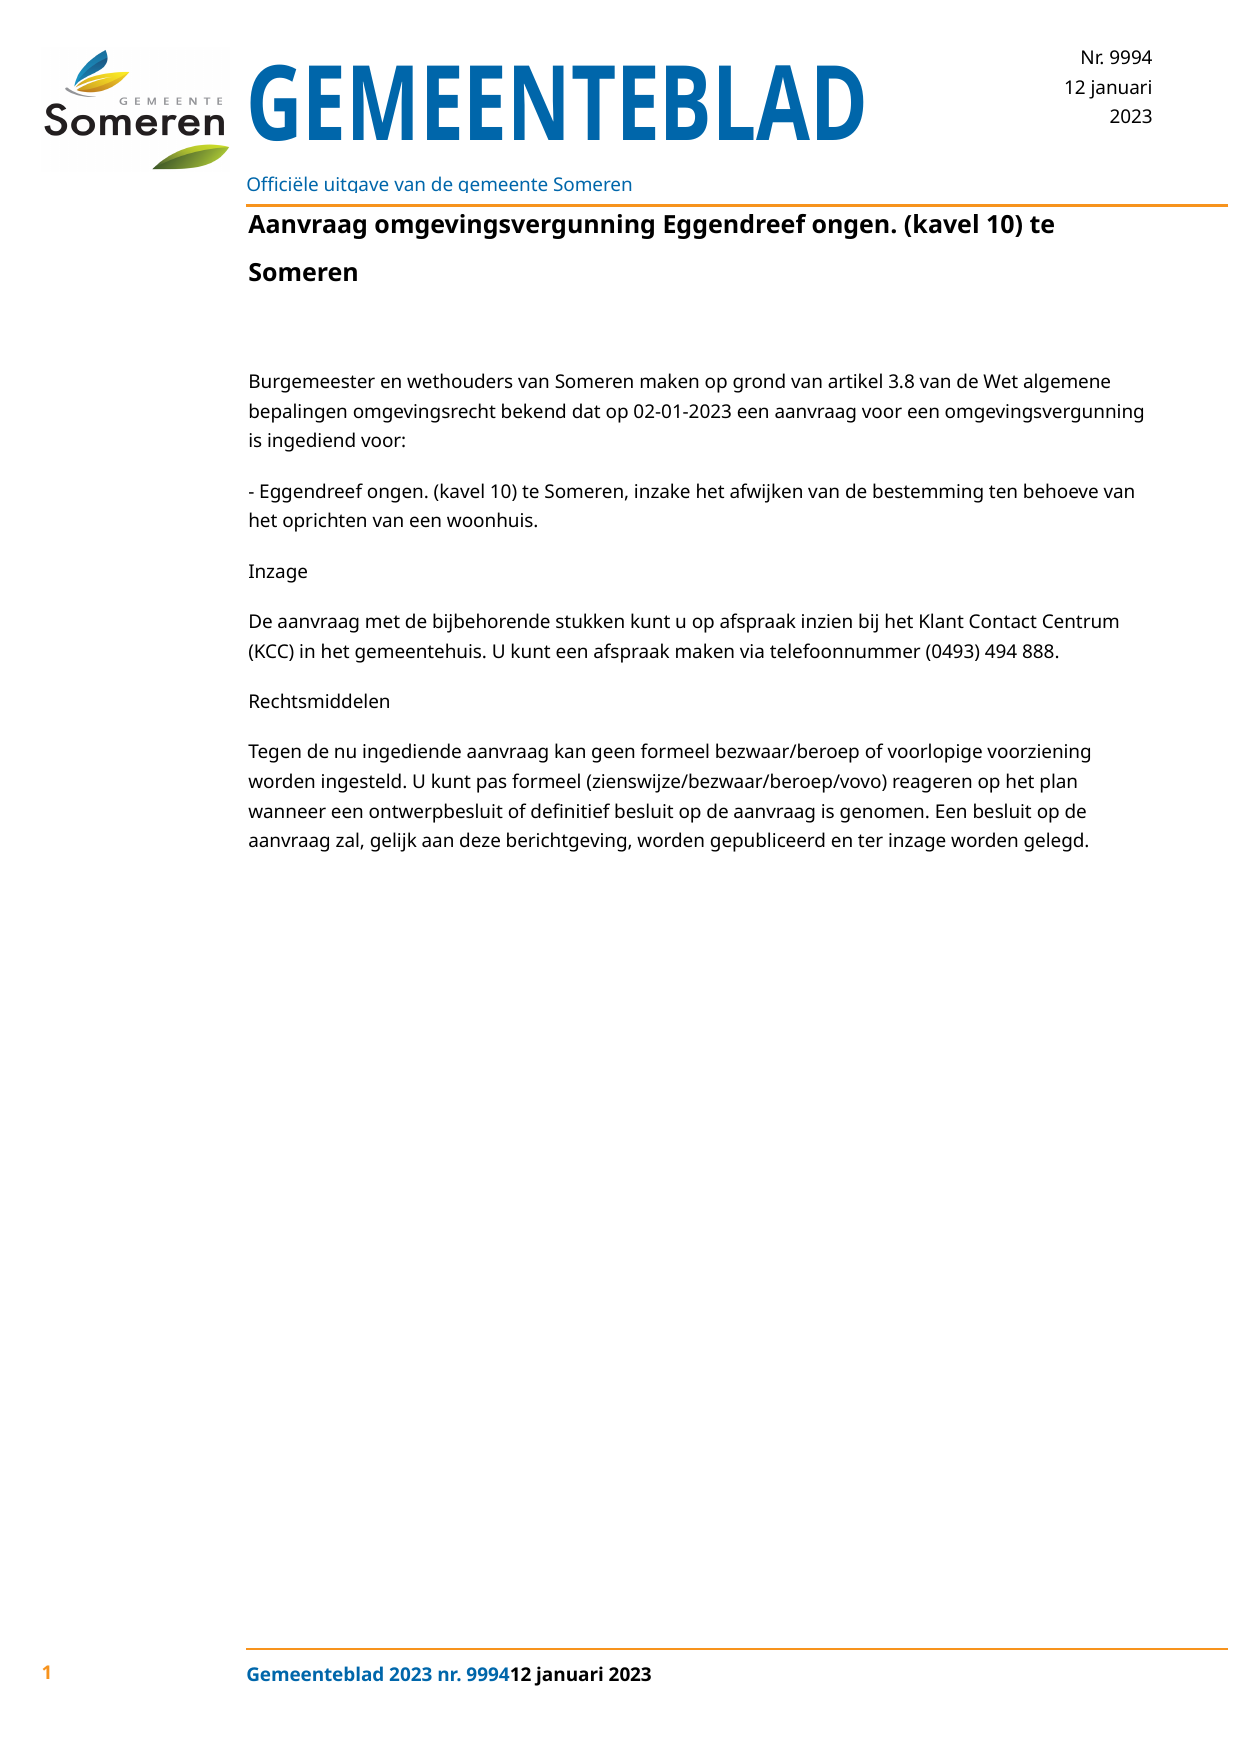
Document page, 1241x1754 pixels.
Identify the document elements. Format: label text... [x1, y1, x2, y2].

text Burgemeester en wethouders van Someren maken op grond van artikel 3.8 van de Wet algemene bepalingen omgevingsrecht bekend dat op 02-01-2023 een aanvraag voor een omgevingsvergunning is ingediend voor: [248, 368, 1152, 453]
text Tegen de nu ingediende aanvraag kan geen formeel bezwaar/beroep of voorlopige voorziening worden ingesteld. U kunt pas formeel (zienswijze/bezwaar/beroep/vovo) reageren op het plan wanneer een ontwerpbesluit of definitief besluit op de aanvraag is genomen. Een besluit op de aanvraag zal, gelijk aan deze berichtgeving, worden gepubliceerd en ter inzage worden gelegd. [248, 739, 1152, 853]
text - Eggendreef ongen. (kavel 10) te Someren, inzake het afwijken van de bestemming ten behoeve van het oprichten van een woonhuis. [248, 478, 1152, 533]
text Rechtsmiddelen [248, 688, 1152, 714]
text De aanvraag met de bijbehorende stukken kunt u op afspraak inzien bij het Klant Contact Centrum (KCC) in het gemeentehuis. U kunt een afspraak maken via telefoonnummer (0493) 494 888. [248, 608, 1152, 664]
text Aanvraag omgevingsvergunning Eggendreef ongen. (kavel 10) te Someren [248, 207, 1152, 288]
picture [41, 47, 231, 172]
text Inzage [248, 558, 1152, 584]
